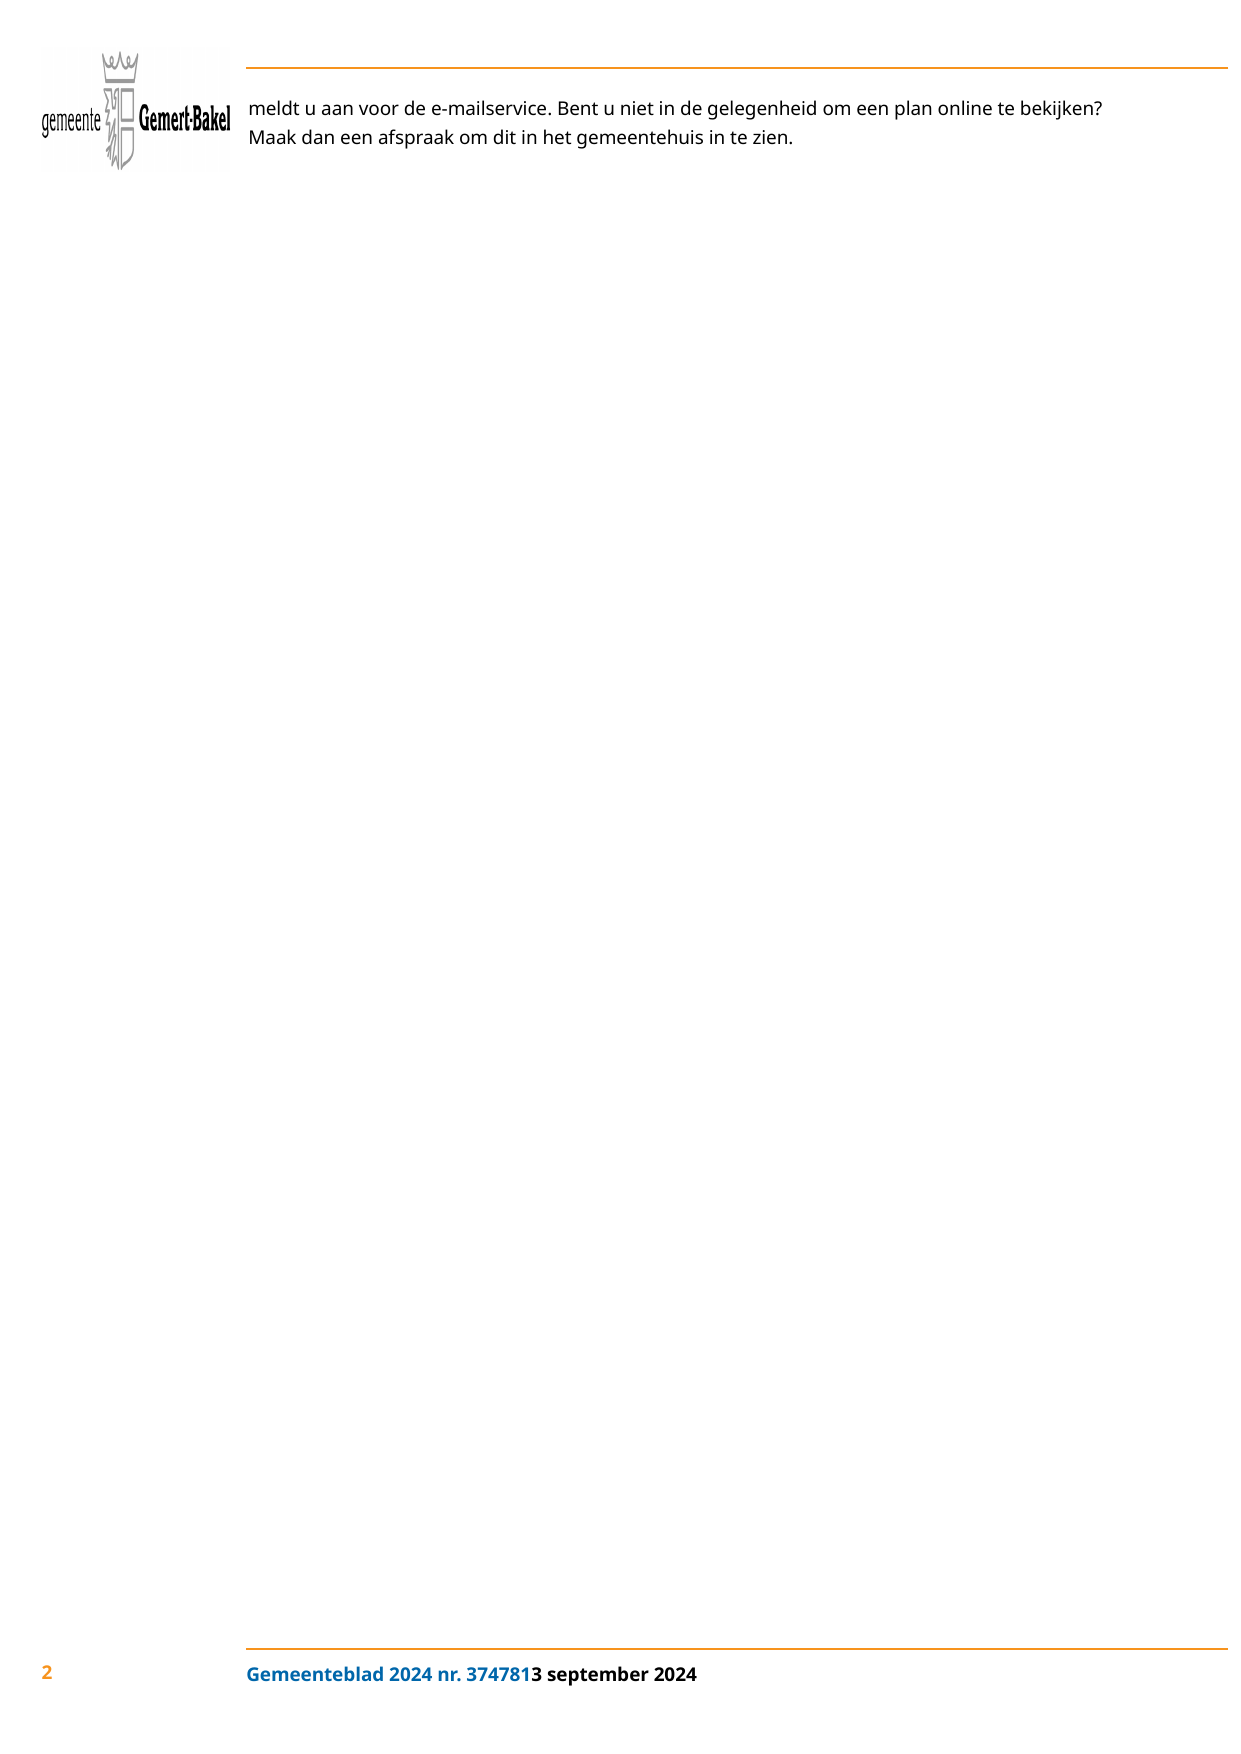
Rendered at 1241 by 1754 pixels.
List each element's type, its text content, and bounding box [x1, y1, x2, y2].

picture [41, 47, 231, 172]
text meldt u aan voor de e-mailservice. Bent u niet in de gelegenheid om een plan online te bekijken? Maak dan een afspraak om dit in het gemeentehuis in te zien. [248, 95, 1152, 150]
